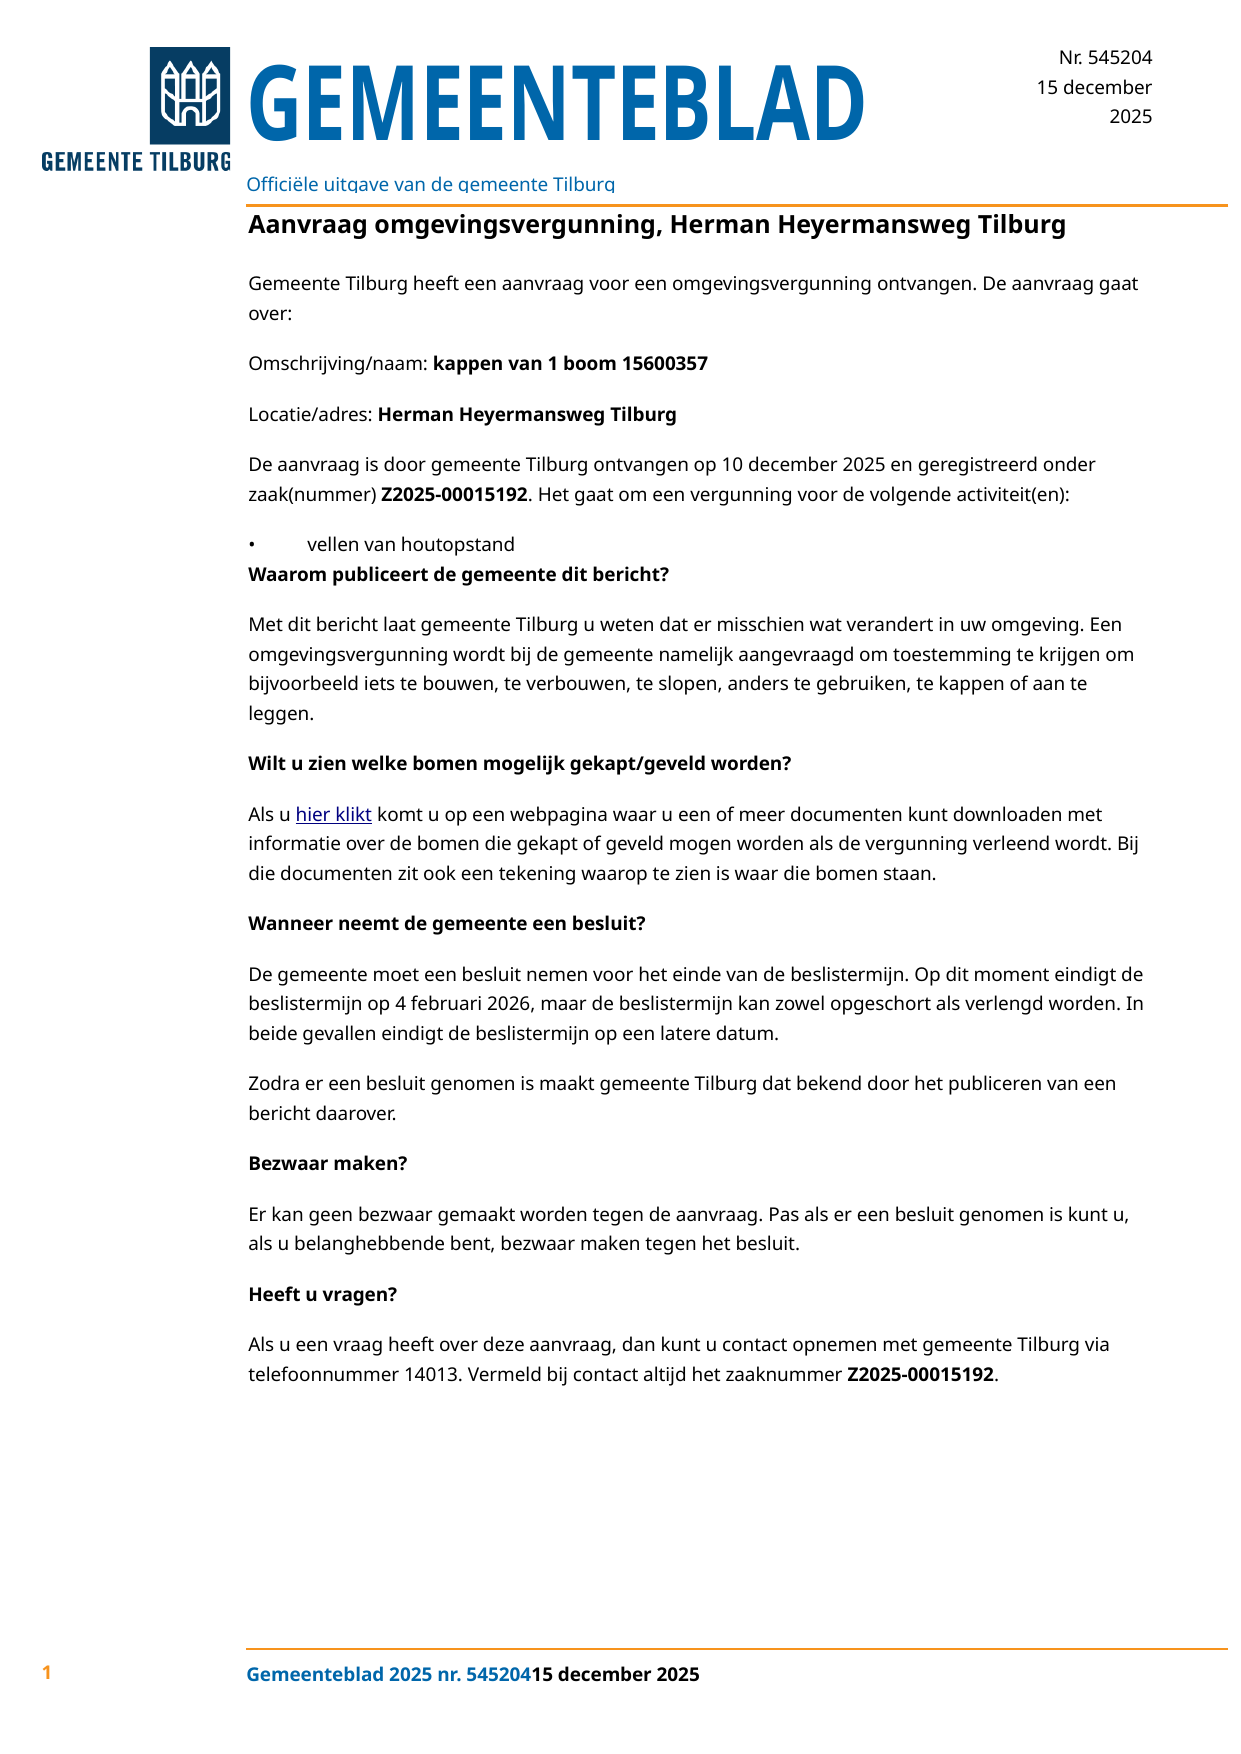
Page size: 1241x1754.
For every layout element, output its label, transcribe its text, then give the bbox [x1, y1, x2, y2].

text De aanvraag is door gemeente Tilburg ontvangen op 10 december 2025 en geregistreerd onder zaak(nummer) Z2025-00015192. Het gaat om een vergunning voor de volgende activiteit(en): [248, 451, 1152, 506]
text Locatie/adres: Herman Heyermansweg Tilburg [248, 401, 1152, 426]
text Omschrijving/naam: kappen van 1 boom 15600357 [248, 350, 1152, 376]
text Met dit bericht laat gemeente Tilburg u weten dat er misschien wat verandert in uw omgeving. Een omgevingsvergunning wordt bij de gemeente namelijk aangevraagd om toestemming te krijgen om bijvoorbeeld iets te bouwen, te verbouwen, te slopen, anders te gebruiken, te kappen of aan te leggen. [248, 611, 1152, 726]
picture [41, 47, 231, 172]
text Als u een vraag heeft over deze aanvraag, dan kunt u contact opnemen met gemeente Tilburg via telefoonnummer 14013. Vermeld bij contact altijd het zaaknummer Z2025-00015192. [248, 1331, 1152, 1386]
text Er kan geen bezwaar gemaakt worden tegen de aanvraag. Pas als er een besluit genomen is kunt u, als u belanghebbende bent, bezwaar maken tegen het besluit. [248, 1201, 1152, 1256]
text De gemeente moet een besluit nemen voor het einde van de beslistermijn. Op dit moment eindigt de beslistermijn op 4 februari 2026, maar de beslistermijn kan zowel opgeschort als verlengd worden. In beide gevallen eindigt de beslistermijn op een latere datum. [248, 961, 1152, 1046]
text Wilt u zien welke bomen mogelijk gekapt/geveld worden? [248, 750, 1152, 776]
text Wanneer neemt de gemeente een besluit? [248, 910, 1152, 936]
text Bezwaar maken? [248, 1150, 1152, 1176]
text Aanvraag omgevingsvergunning, Herman Heyermansweg Tilburg [248, 207, 1152, 241]
text Zodra er een besluit genomen is maakt gemeente Tilburg dat bekend door het publiceren van een bericht daarover. [248, 1070, 1152, 1126]
text Waarom publiceert de gemeente dit bericht? [248, 561, 1152, 586]
text Als u hier klikt komt u op een webpagina waar u een of meer documenten kunt downloaden met informatie over de bomen die gekapt of geveld mogen worden als de vergunning verleend wordt. Bij die documenten zit ook een tekening waarop te zien is waar die bomen staan. [248, 801, 1152, 886]
list vellen van houtopstand [248, 531, 1152, 557]
text Heeft u vragen? [248, 1281, 1152, 1306]
text Gemeente Tilburg heeft een aanvraag voor een omgevingsvergunning ontvangen. De aanvraag gaat over: [248, 270, 1152, 326]
